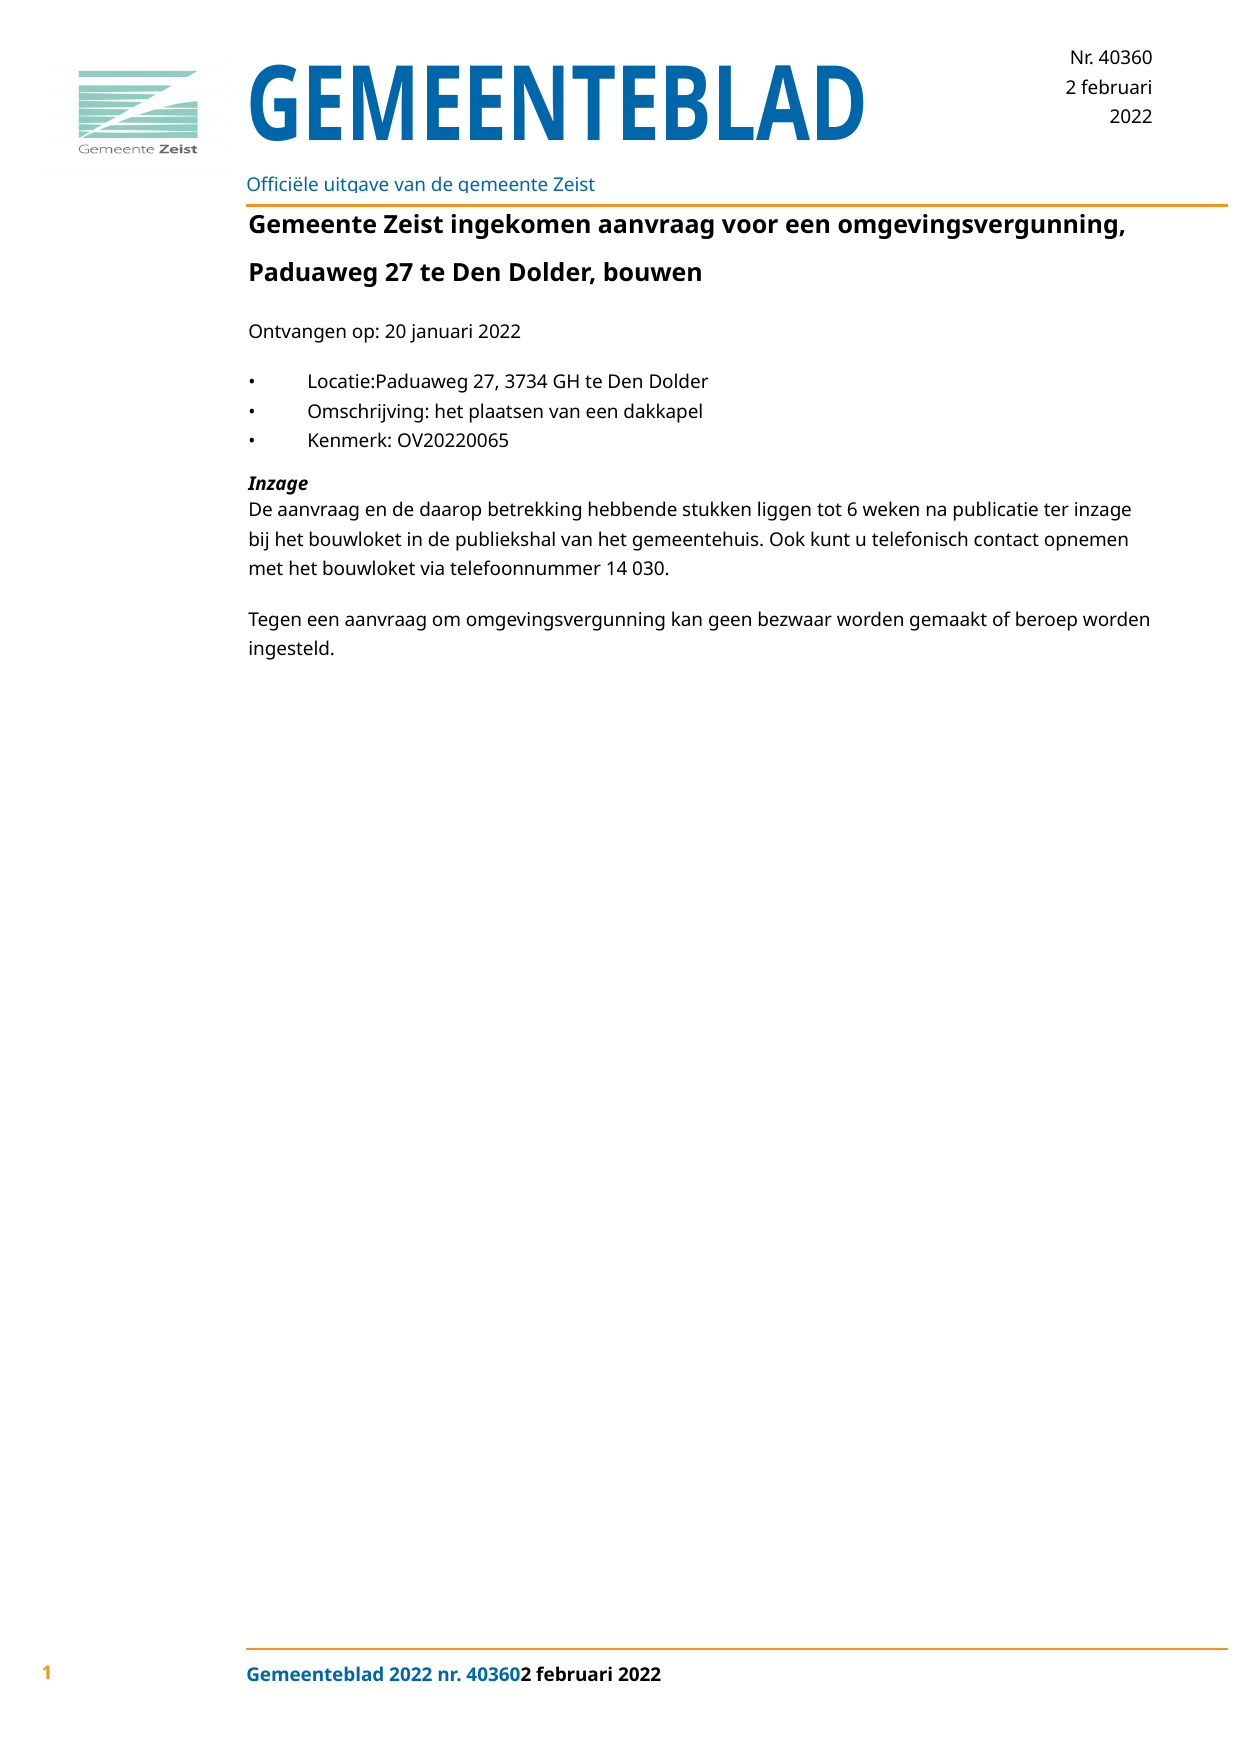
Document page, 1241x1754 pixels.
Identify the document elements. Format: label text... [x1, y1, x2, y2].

text Gemeente Zeist ingekomen aanvraag voor een omgevingsvergunning, Paduaweg 27 te Den Dolder, bouwen [248, 207, 1152, 288]
list Locatie:Paduaweg 27, 3734 GH te Den Dolder [248, 368, 1152, 394]
text Ontvangen op: 20 januari 2022 [248, 318, 1152, 344]
text Tegen een aanvraag om omgevingsvergunning kan geen bezwaar worden gemaakt of beroep worden ingesteld. [248, 606, 1152, 661]
list Omschrijving: het plaatsen van een dakkapel [248, 398, 1152, 424]
text Inzage [248, 471, 1152, 496]
list Kenmerk: OV20220065 [248, 427, 1152, 453]
picture [41, 47, 231, 172]
text De aanvraag en de daarop betrekking hebbende stukken liggen tot 6 weken na publicatie ter inzage bij het bouwloket in de publiekshal van het gemeentehuis. Ook kunt u telefonisch contact opnemen met het bouwloket via telefoonnummer 14 030. [248, 496, 1152, 581]
